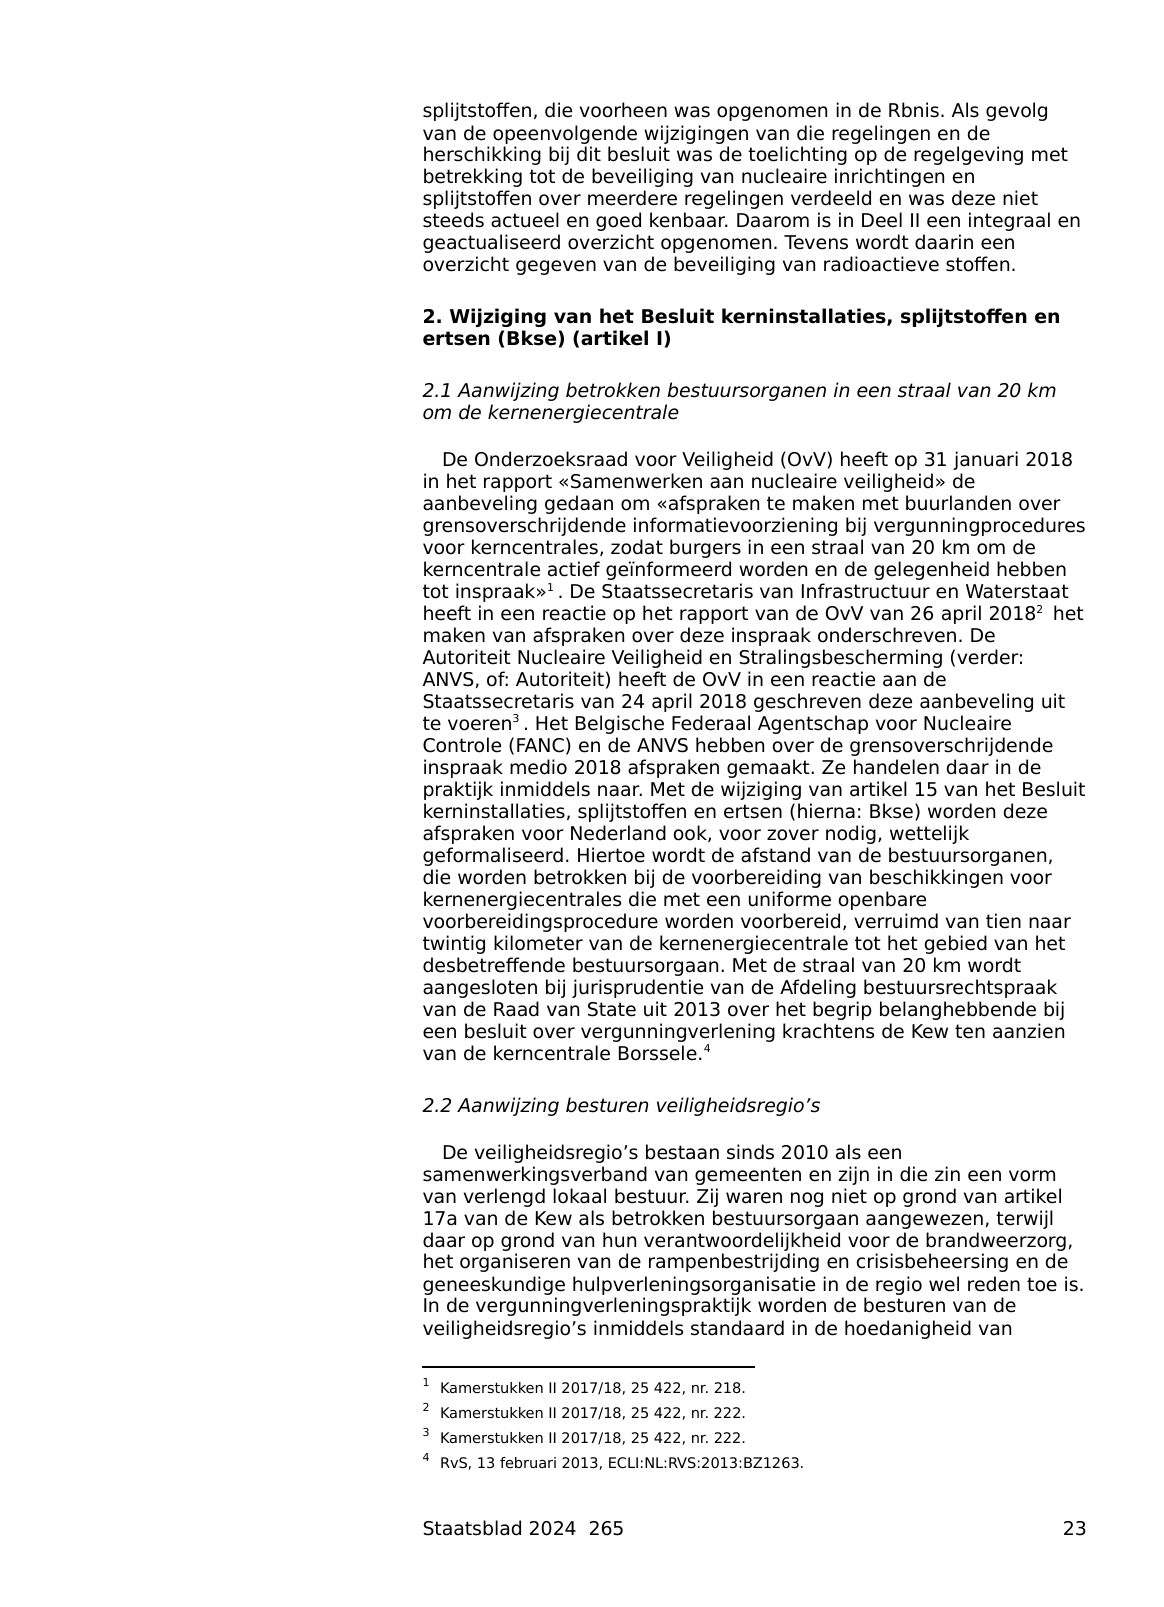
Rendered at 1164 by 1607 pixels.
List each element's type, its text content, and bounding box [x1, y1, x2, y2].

text RvS, 13 februari 2013, ECLI:NL:RVS:2013:BZ1263. [422, 1451, 1087, 1473]
subtitle 2.1 Aanwijzing betrokken bestuursorganen in een straal van 20 km om de kernenergiecentrale [422, 380, 1087, 424]
text De Onderzoeksraad voor Veiligheid (OvV) heeft op 31 januari 2018 in het rapport «Samenwerken aan nucleaire veiligheid» de aanbeveling gedaan om «afspraken te maken met buurlanden over grensoverschrijdende informatievoorziening bij vergunningprocedures voor kerncentrales, zodat burgers in een straal van 20 km om de kerncentrale actief geïnformeerd worden en de gelegenheid hebben tot inspraak». De Staatssecretaris van Infrastructuur en Waterstaat heeft in een reactie op het rapport van de OvV van 26 april 2018 het maken van afspraken over deze inspraak onderschreven. De Autoriteit Nucleaire Veiligheid en Stralingsbescherming (verder: ANVS, of: Autoriteit) heeft de OvV in een reactie aan de Staatssecretaris van 24 april 2018 geschreven deze aanbeveling uit te voeren. Het Belgische Federaal Agentschap voor Nucleaire Controle (FANC) en de ANVS hebben over de grensoverschrijdende inspraak medio 2018 afspraken gemaakt. Ze handelen daar in de praktijk inmiddels naar. Met de wijziging van artikel 15 van het Besluit kerninstallaties, splijtstoffen en ertsen (hierna: Bkse) worden deze afspraken voor Nederland ook, voor zover nodig, wettelijk geformaliseerd. Hiertoe wordt de afstand van de bestuursorganen, die worden betrokken bij de voorbereiding van beschikkingen voor kernenergiecentrales die met een uniforme openbare voorbereidingsprocedure worden voorbereid, verruimd van tien naar twintig kilometer van de kernenergiecentrale tot het gebied van het desbetreffende bestuursorgaan. Met de straal van 20 km wordt aangesloten bij jurisprudentie van de Afdeling bestuursrechtspraak van de Raad van State uit 2013 over het begrip belanghebbende bij een besluit over vergunningverlening krachtens de Kew ten aanzien van de kerncentrale Borssele. [422, 449, 1087, 1064]
subtitle 2.2 Aanwijzing besturen veiligheidsregio’s [422, 1094, 1087, 1117]
text Kamerstukken II 2017/18, 25 422, nr. 218. [422, 1376, 1087, 1398]
subtitle 2. Wijziging van het Besluit kerninstallaties, splijtstoffen en ertsen (Bkse) (artikel I) [422, 306, 1087, 350]
text splijtstoffen, die voorheen was opgenomen in de Rbnis. Als gevolg van de opeenvolgende wijzigingen van die regelingen en de herschikking bij dit besluit was de toelichting op de regelgeving met betrekking tot de beveiliging van nucleaire inrichtingen en splijtstoffen over meerdere regelingen verdeeld en was deze niet steeds actueel en goed kenbaar. Daarom is in Deel II een integraal en geactualiseerd overzicht opgenomen. Tevens wordt daarin een overzicht gegeven van de beveiliging van radioactieve stoffen. [422, 100, 1087, 276]
text Kamerstukken II 2017/18, 25 422, nr. 222. [422, 1401, 1087, 1423]
text De veiligheidsregio’s bestaan sinds 2010 als een samenwerkingsverband van gemeenten en zijn in die zin een vorm van verlengd lokaal bestuur. Zij waren nog niet op grond van artikel 17a van de Kew als betrokken bestuursorgaan aangewezen, terwijl daar op grond van hun verantwoordelijkheid voor de brandweerzorg, het organiseren van de rampenbestrijding en crisisbeheersing en de geneeskundige hulpverleningsorganisatie in de regio wel reden toe is. In de vergunningverleningspraktijk worden de besturen van de veiligheidsregio’s inmiddels standaard in de hoedanigheid van [422, 1142, 1087, 1339]
text Kamerstukken II 2017/18, 25 422, nr. 222. [422, 1426, 1087, 1448]
